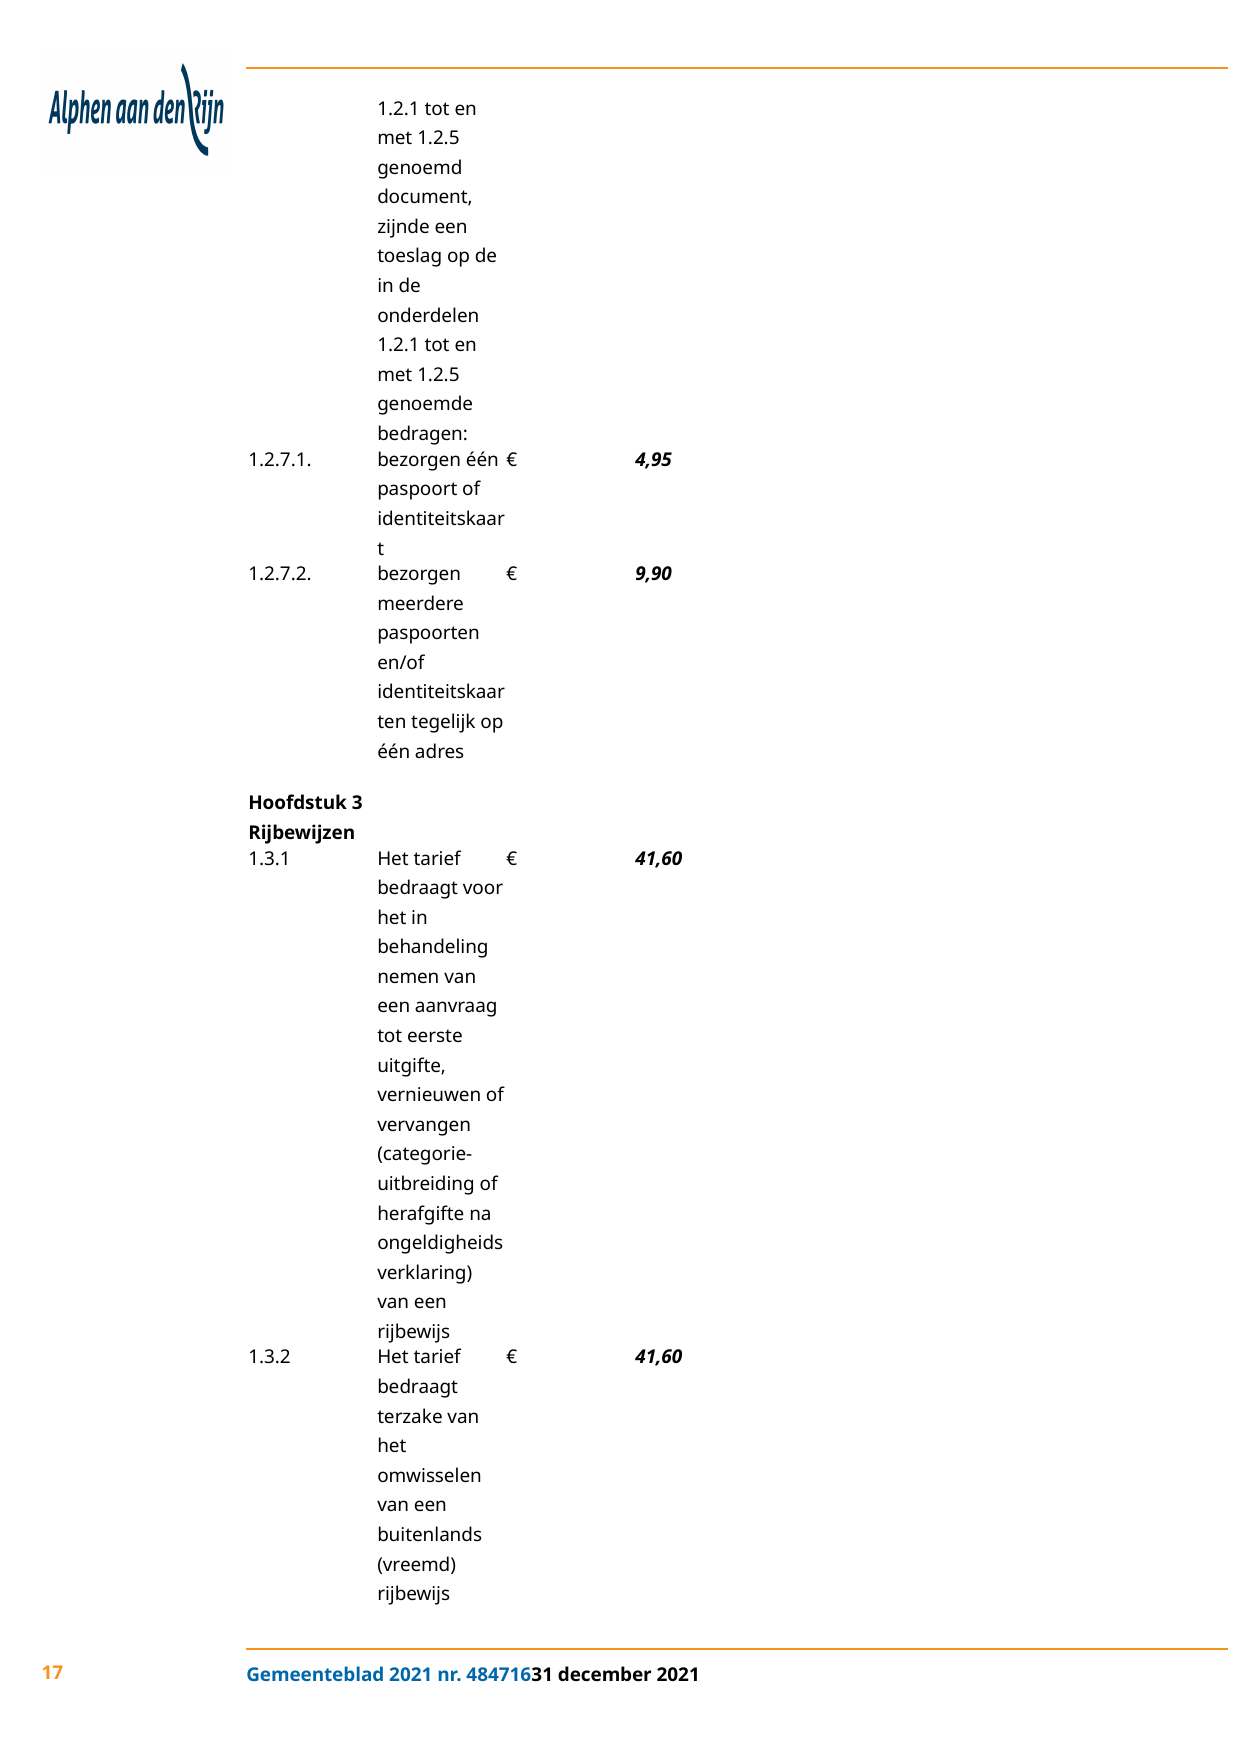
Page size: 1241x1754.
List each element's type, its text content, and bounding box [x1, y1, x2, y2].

table_cell [894, 560, 1022, 764]
table_cell 9,90 [635, 560, 764, 764]
table_cell 1.2.7.1. [248, 446, 377, 560]
table_cell [1023, 789, 1152, 845]
table_cell [377, 789, 506, 845]
table_cell [248, 95, 377, 446]
table_cell 41,60 [635, 845, 764, 1344]
table_cell [1023, 764, 1152, 789]
picture [41, 47, 231, 172]
table_cell € [506, 446, 635, 560]
table_cell [506, 789, 635, 845]
table_cell bezorgen meerdere paspoorten en/of identiteitskaarten tegelijk op één adres [377, 560, 506, 764]
table_cell [894, 1344, 1022, 1606]
table_cell bezorgen één paspoort of identiteitskaart [377, 446, 506, 560]
table_cell Het tarief bedraagt terzake van het omwisselen van een buitenlands (vreemd) rijbewijs [377, 1344, 506, 1606]
table_cell [1023, 1344, 1152, 1606]
table_cell [248, 764, 377, 789]
table_cell [377, 764, 506, 789]
table_cell [764, 789, 893, 845]
table_cell Het tarief bedraagt voor het in behandeling nemen van een aanvraag tot eerste uitgifte, vernieuwen of vervangen (categorie-uitbreiding of herafgifte na ongeldigheidsverklaring) van een rijbewijs [377, 845, 506, 1344]
table_cell [894, 764, 1022, 789]
table_cell [764, 446, 893, 560]
table_cell [635, 95, 764, 446]
table_cell [894, 845, 1022, 1344]
table_cell [635, 764, 764, 789]
table_cell [764, 1344, 893, 1606]
table_cell € [506, 1344, 635, 1606]
table_cell [506, 764, 635, 789]
table_cell € [506, 845, 635, 1344]
table_cell [506, 95, 635, 446]
table_cell [1023, 95, 1152, 446]
table_cell Hoofdstuk 3 Rijbewijzen [248, 789, 377, 845]
table_cell [1023, 560, 1152, 764]
table_cell [764, 95, 893, 446]
table_cell [894, 95, 1022, 446]
table_cell 1.2.7.2. [248, 560, 377, 764]
table_cell 1.2.1 tot en met 1.2.5 genoemd document, zijnde een toeslag op de in de onderdelen 1.2.1 tot en met 1.2.5 genoemde bedragen: [377, 95, 506, 446]
table_cell [894, 446, 1022, 560]
table_cell 1.3.2 [248, 1344, 377, 1606]
table_cell 1.3.1 [248, 845, 377, 1344]
table_cell [894, 789, 1022, 845]
table_cell [1023, 845, 1152, 1344]
table_cell [764, 560, 893, 764]
table_cell [764, 764, 893, 789]
table_cell [635, 789, 764, 845]
table_cell € [506, 560, 635, 764]
table_cell [1023, 446, 1152, 560]
table_cell 41,60 [635, 1344, 764, 1606]
table_cell [764, 845, 893, 1344]
table_cell 4,95 [635, 446, 764, 560]
